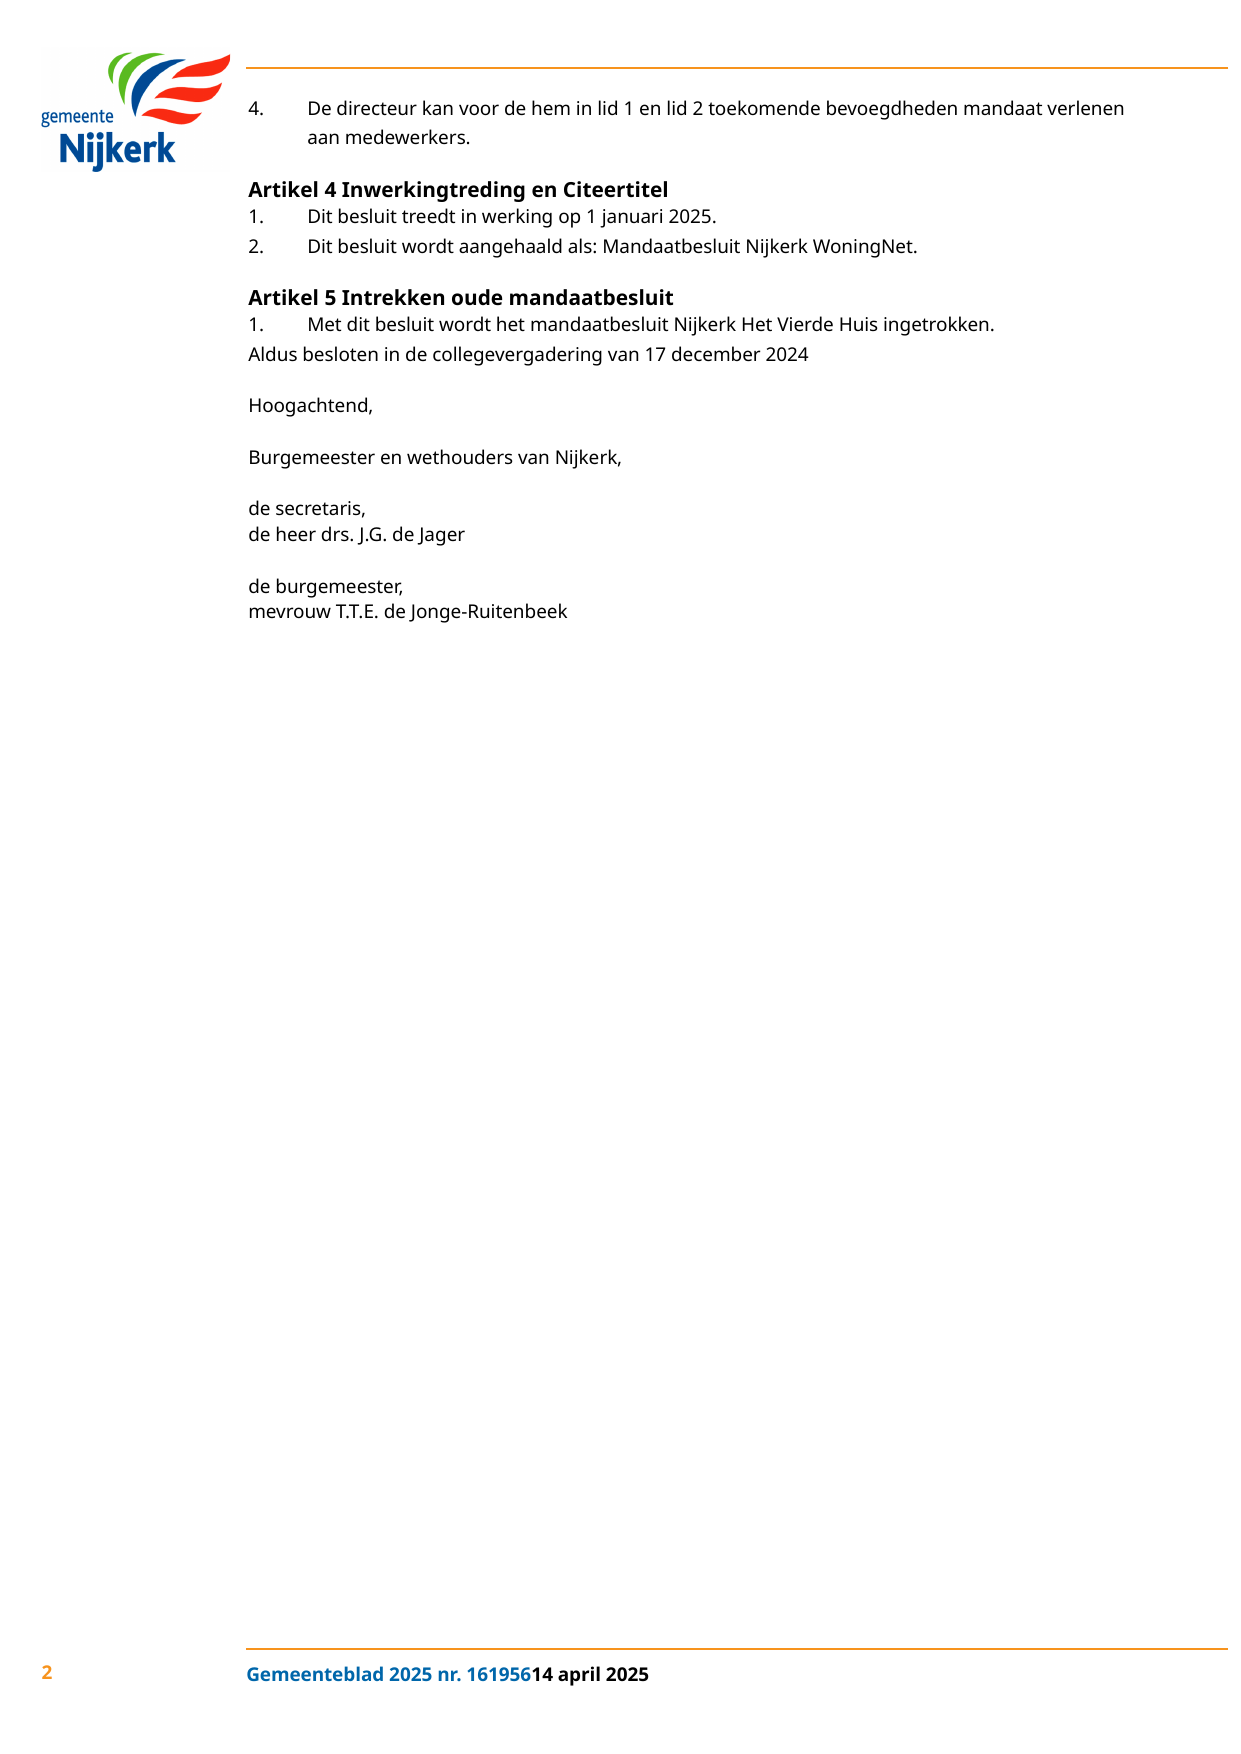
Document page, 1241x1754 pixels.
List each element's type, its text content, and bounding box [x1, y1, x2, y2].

list Dit besluit treedt in werking op 1 januari 2025. [248, 203, 1152, 229]
list Dit besluit wordt aangehaald als: Mandaatbesluit Nijkerk WoningNet. [248, 233, 1152, 258]
text Burgemeester en wethouders van Nijkerk, [248, 444, 1152, 470]
text de secretaris, [248, 496, 1152, 521]
text mevrouw T.T.E. de Jonge-Ruitenbeek [248, 598, 1152, 624]
text Artikel 4 Inwerkingtreding en Citeertitel [248, 175, 1152, 203]
text Hoogachtend, [248, 393, 1152, 418]
text de heer drs. J.G. de Jager [248, 521, 1152, 547]
text Artikel 5 Intrekken oude mandaatbesluit [248, 283, 1152, 312]
text de burgemeester, [248, 573, 1152, 598]
picture [41, 47, 231, 172]
list Met dit besluit wordt het mandaatbesluit Nijkerk Het Vierde Huis ingetrokken. [248, 312, 1152, 337]
text Aldus besloten in de collegevergadering van 17 december 2024 [248, 341, 1152, 367]
list De directeur kan voor de hem in lid 1 en lid 2 toekomende bevoegdheden mandaat verlenen aan medewerkers. [248, 95, 1152, 150]
